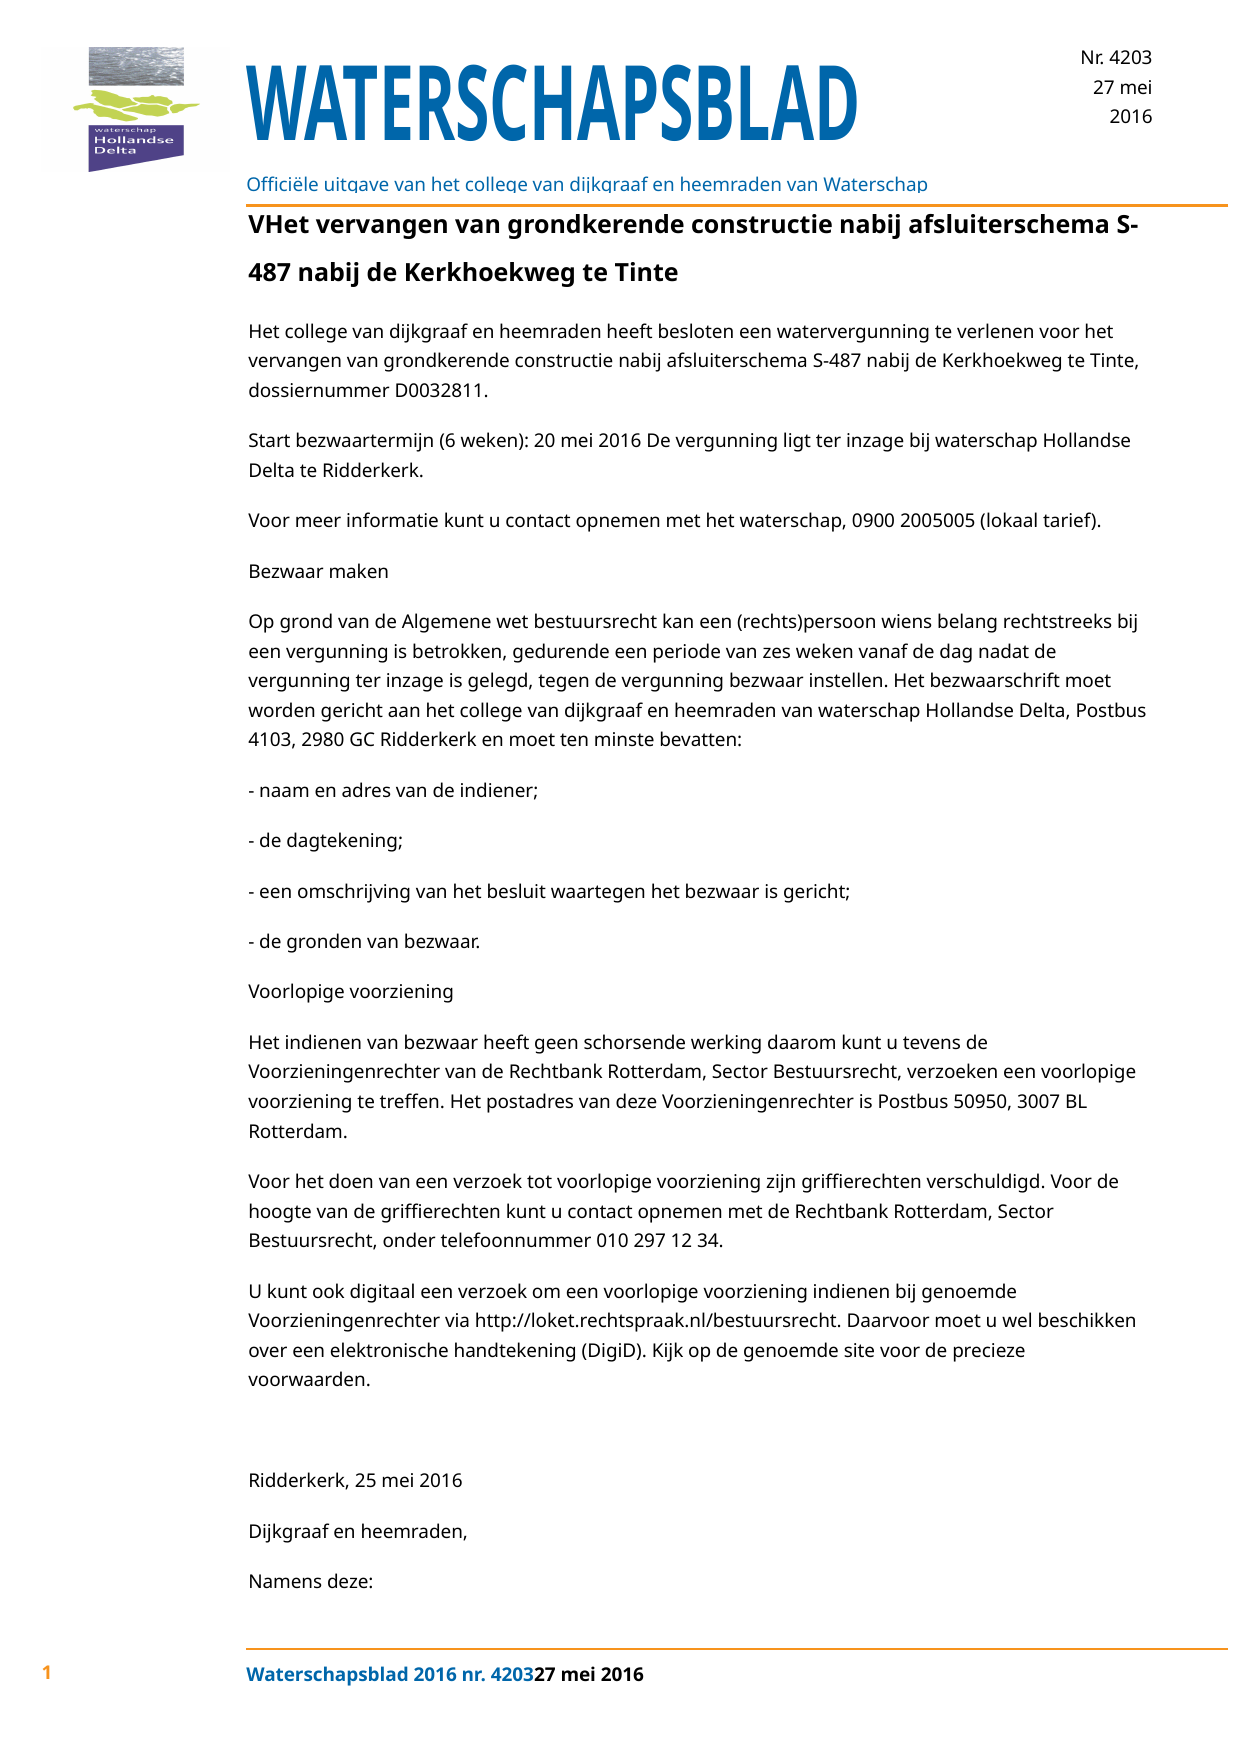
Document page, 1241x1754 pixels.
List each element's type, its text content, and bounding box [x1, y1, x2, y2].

text - een omschrijving van het besluit waartegen het bezwaar is gericht; [248, 878, 1152, 904]
text Voor meer informatie kunt u contact opnemen met het waterschap, 0900 2005005 (lokaal tarief). [248, 507, 1152, 533]
text Bezwaar maken [248, 558, 1152, 584]
text Dijkgraaf en heemraden, [248, 1518, 1152, 1544]
text Voorlopige voorziening [248, 979, 1152, 1004]
text Het college van dijkgraaf en heemraden heeft besloten een watervergunning te verlenen voor het vervangen van grondkerende constructie nabij afsluiterschema S-487 nabij de Kerkhoekweg te Tinte, dossiernummer D0032811. [248, 318, 1152, 403]
text Het indienen van bezwaar heeft geen schorsende werking daarom kunt u tevens de Voorzieningenrechter van de Rechtbank Rotterdam, Sector Bestuursrecht, verzoeken een voorlopige voorziening te treffen. Het postadres van deze Voorzieningenrechter is Postbus 50950, 3007 BL Rotterdam. [248, 1029, 1152, 1144]
text Start bezwaartermijn (6 weken): 20 mei 2016 De vergunning ligt ter inzage bij waterschap Hollandse Delta te Ridderkerk. [248, 427, 1152, 483]
text - naam en adres van de indiener; [248, 777, 1152, 803]
picture [41, 47, 231, 172]
text VHet vervangen van grondkerende constructie nabij afsluiterschema S-487 nabij de Kerkhoekweg te Tinte [248, 207, 1152, 288]
text Ridderkerk, 25 mei 2016 [248, 1467, 1152, 1493]
text - de dagtekening; [248, 827, 1152, 853]
text Op grond van de Algemene wet bestuursrecht kan een (rechts)persoon wiens belang rechtstreeks bij een vergunning is betrokken, gedurende een periode van zes weken vanaf de dag nadat de vergunning ter inzage is gelegd, tegen de vergunning bezwaar instellen. Het bezwaarschrift moet worden gericht aan het college van dijkgraaf en heemraden van waterschap Hollandse Delta, Postbus 4103, 2980 GC Ridderkerk en moet ten minste bevatten: [248, 608, 1152, 752]
text U kunt ook digitaal een verzoek om een voorlopige voorziening indienen bij genoemde Voorzieningenrechter via http://loket.rechtspraak.nl/bestuursrecht. Daarvoor moet u wel beschikken over een elektronische handtekening (DigiD). Kijk op de genoemde site voor de precieze voorwaarden. [248, 1278, 1152, 1392]
text - de gronden van bezwaar. [248, 928, 1152, 954]
text Namens deze: [248, 1568, 1152, 1594]
text Voor het doen van een verzoek tot voorlopige voorziening zijn griffierechten verschuldigd. Voor de hoogte van de griffierechten kunt u contact opnemen met de Rechtbank Rotterdam, Sector Bestuursrecht, onder telefoonnummer 010 297 12 34. [248, 1168, 1152, 1253]
